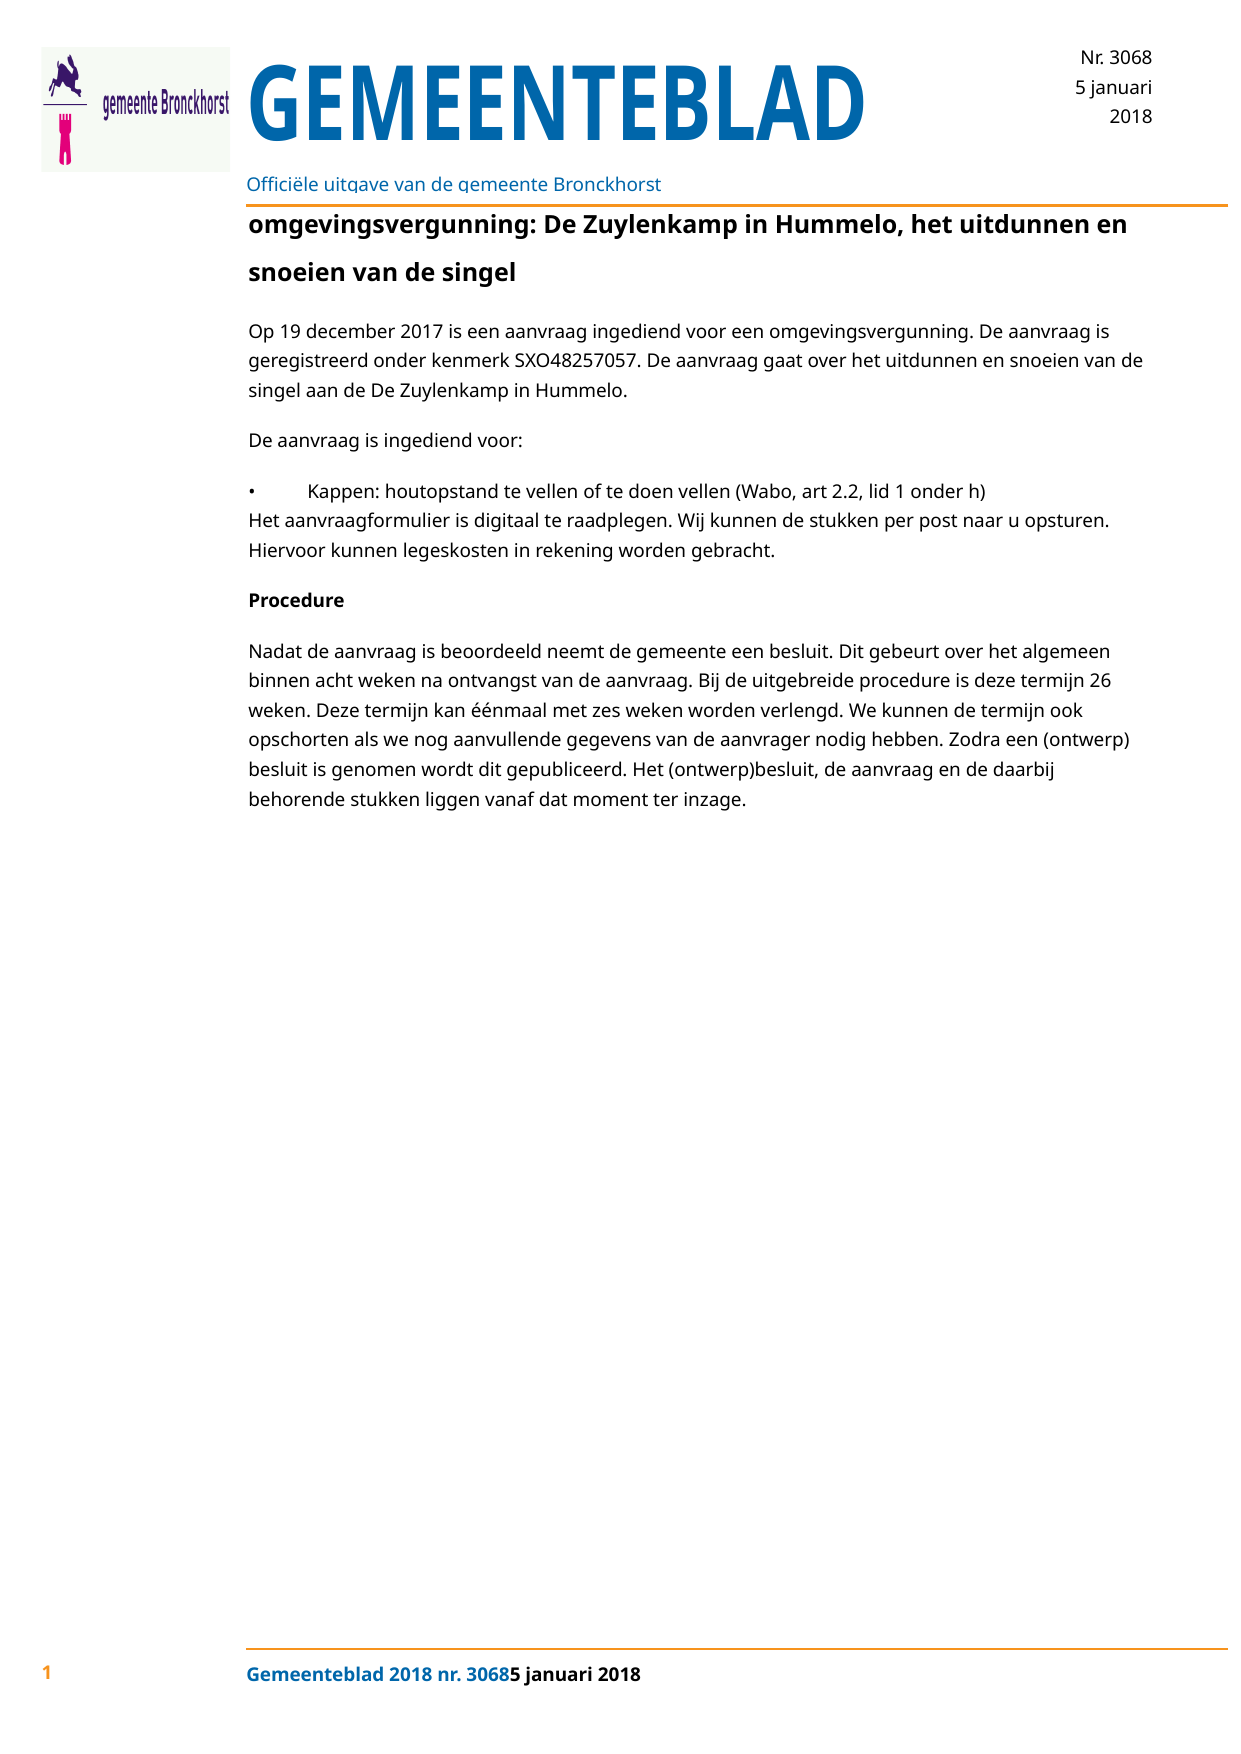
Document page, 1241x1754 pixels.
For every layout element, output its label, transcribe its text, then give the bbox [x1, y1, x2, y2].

text De aanvraag is ingediend voor: [248, 427, 1152, 453]
text Procedure [248, 587, 1152, 613]
text Op 19 december 2017 is een aanvraag ingediend voor een omgevingsvergunning. De aanvraag is geregistreerd onder kenmerk SXO48257057. De aanvraag gaat over het uitdunnen en snoeien van de singel aan de De Zuylenkamp in Hummelo. [248, 318, 1152, 403]
text Het aanvraagformulier is digitaal te raadplegen. Wij kunnen de stukken per post naar u opsturen. Hiervoor kunnen legeskosten in rekening worden gebracht. [248, 507, 1152, 563]
text omgevingsvergunning: De Zuylenkamp in Hummelo, het uitdunnen en snoeien van de singel [248, 207, 1152, 288]
list Kappen: houtopstand te vellen of te doen vellen (Wabo, art 2.2, lid 1 onder h) [248, 478, 1152, 504]
picture [41, 47, 231, 172]
text Nadat de aanvraag is beoordeeld neemt de gemeente een besluit. Dit gebeurt over het algemeen binnen acht weken na ontvangst van de aanvraag. Bij de uitgebreide procedure is deze termijn 26 weken. Deze termijn kan éénmaal met zes weken worden verlengd. We kunnen de termijn ook opschorten als we nog aanvullende gegevens van de aanvrager nodig hebben. Zodra een (ontwerp) besluit is genomen wordt dit gepubliceerd. Het (ontwerp)besluit, de aanvraag en de daarbij behorende stukken liggen vanaf dat moment ter inzage. [248, 638, 1152, 812]
